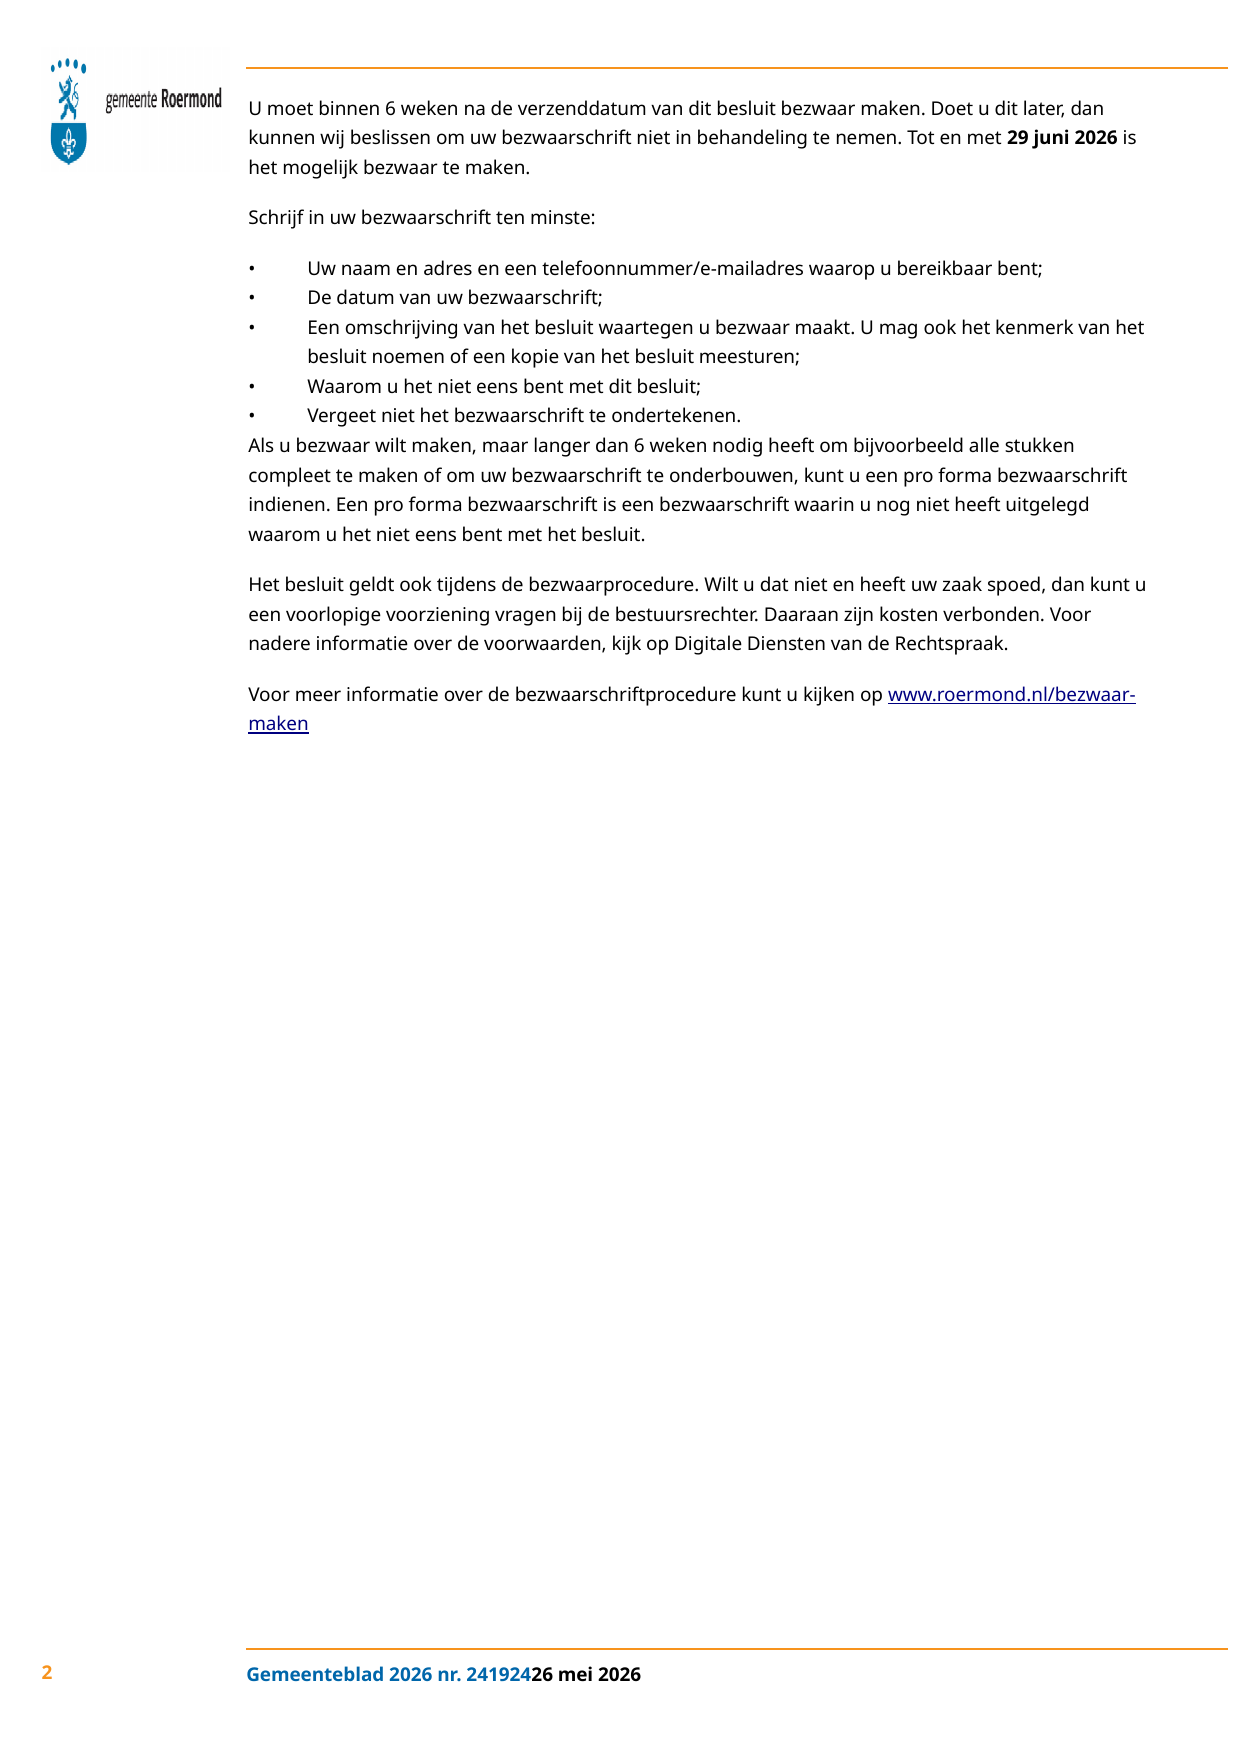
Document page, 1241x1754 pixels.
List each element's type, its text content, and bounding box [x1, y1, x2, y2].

list Uw naam en adres en een telefoonnummer/e-mailadres waarop u bereikbaar bent; [248, 255, 1152, 281]
list De datum van uw bezwaarschrift; [248, 284, 1152, 310]
list Vergeet niet het bezwaarschrift te ondertekenen. [248, 403, 1152, 428]
picture [41, 47, 231, 172]
text Als u bezwaar wilt maken, maar langer dan 6 weken nodig heeft om bijvoorbeeld alle stukken compleet te maken of om uw bezwaarschrift te onderbouwen, kunt u een pro forma bezwaarschrift indienen. Een pro forma bezwaarschrift is een bezwaarschrift waarin u nog niet heeft uitgelegd waarom u het niet eens bent met het besluit. [248, 432, 1152, 547]
text Schrijf in uw bezwaarschrift ten minste: [248, 204, 1152, 230]
text Voor meer informatie over de bezwaarschriftprocedure kunt u kijken op www.roermond.nl/bezwaar-maken [248, 681, 1152, 736]
list Waarom u het niet eens bent met dit besluit; [248, 373, 1152, 399]
list Een omschrijving van het besluit waartegen u bezwaar maakt. U mag ook het kenmerk van het besluit noemen of een kopie van het besluit meesturen; [248, 314, 1152, 369]
text Het besluit geldt ook tijdens de bezwaarprocedure. Wilt u dat niet en heeft uw zaak spoed, dan kunt u een voorlopige voorziening vragen bij de bestuursrechter. Daaraan zijn kosten verbonden. Voor nadere informatie over de voorwaarden, kijk op Digitale Diensten van de Rechtspraak. [248, 571, 1152, 656]
text U moet binnen 6 weken na de verzenddatum van dit besluit bezwaar maken. Doet u dit later, dan kunnen wij beslissen om uw bezwaarschrift niet in behandeling te nemen. Tot en met 29 juni 2026 is het mogelijk bezwaar te maken. [248, 95, 1152, 180]
